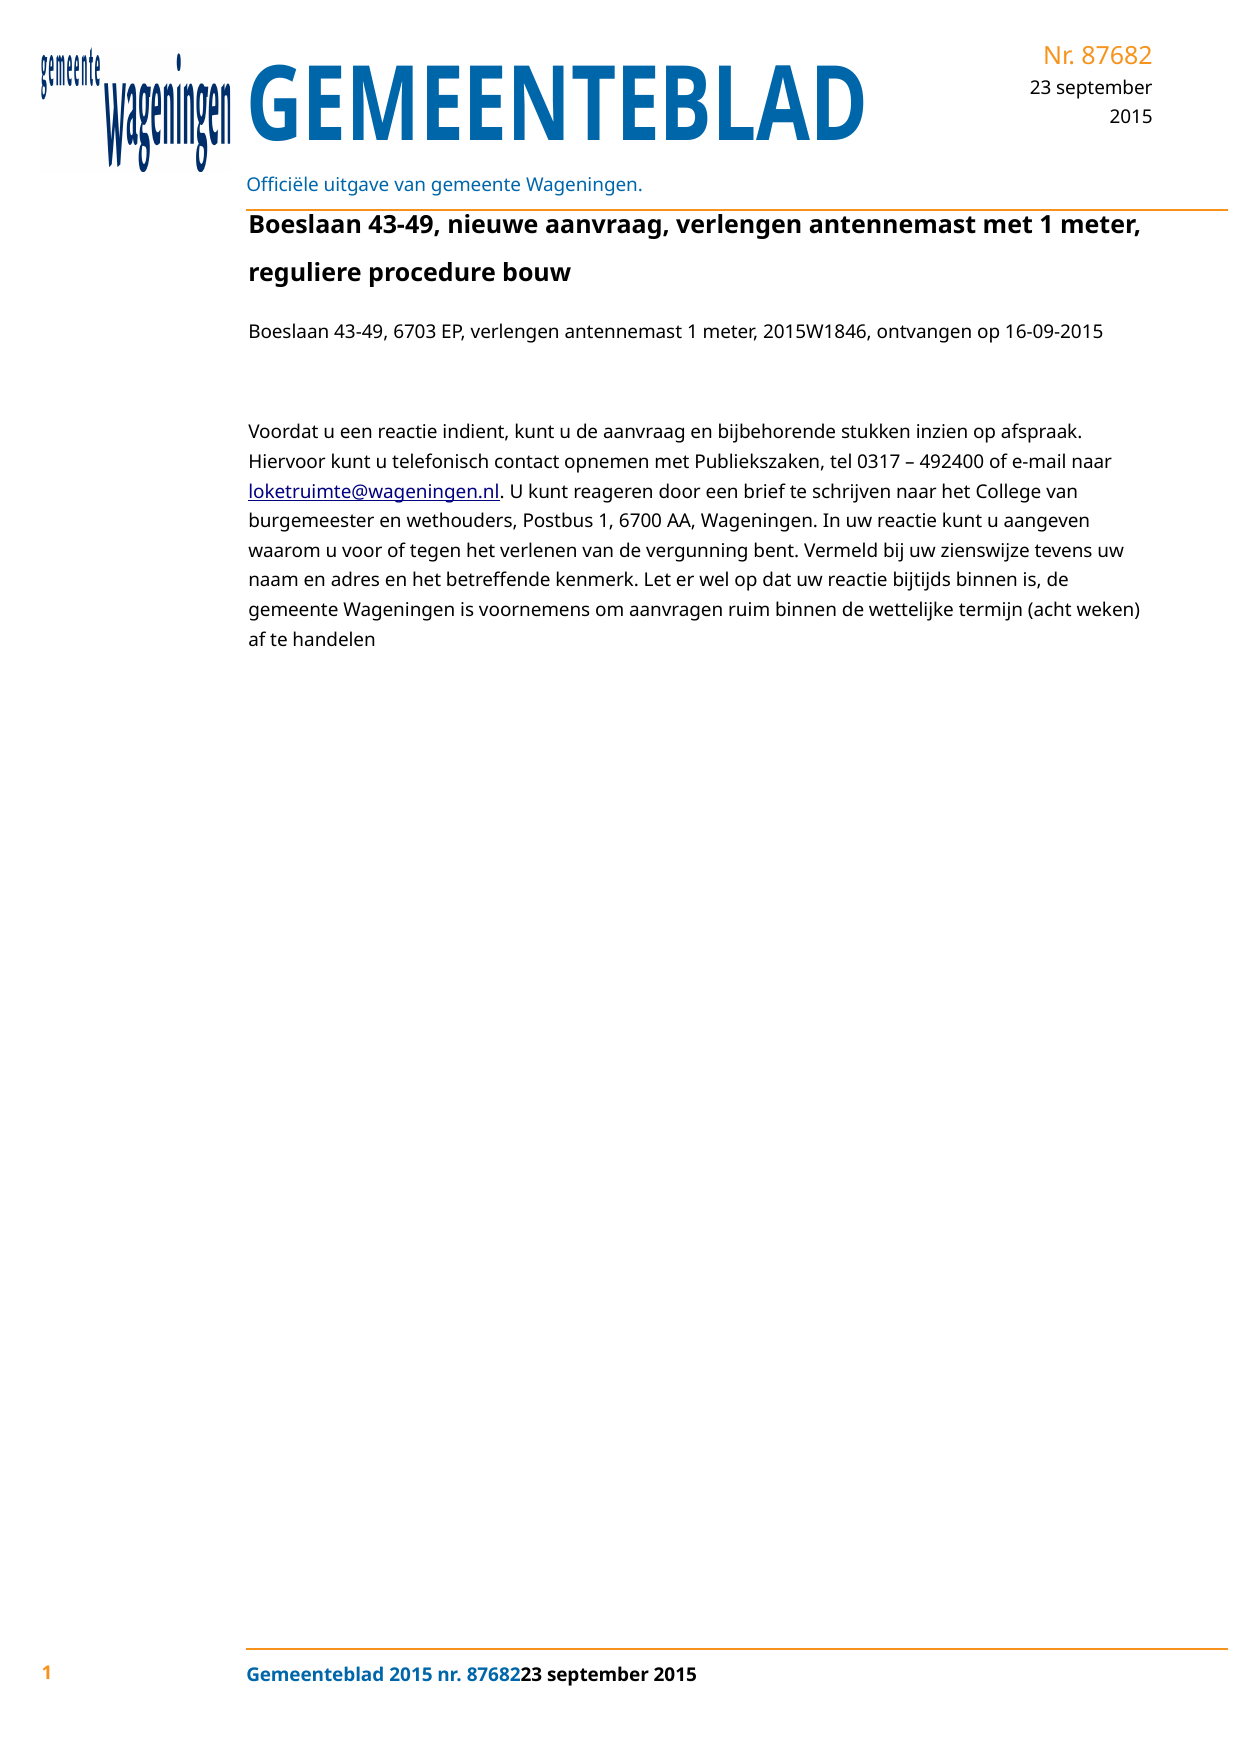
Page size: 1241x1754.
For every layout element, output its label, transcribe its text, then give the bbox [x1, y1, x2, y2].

text Boeslaan 43-49, nieuwe aanvraag, verlengen antennemast met 1 meter, reguliere procedure bouw [248, 211, 1152, 288]
text Voordat u een reactie indient, kunt u de aanvraag en bijbehorende stukken inzien op afspraak. Hiervoor kunt u telefonisch contact opnemen met Publiekszaken, tel 0317 – 492400 of e-mail naar loketruimte@wageningen.nl. U kunt reageren door een brief te schrijven naar het College van burgemeester en wethouders, Postbus 1, 6700 AA, Wageningen. In uw reactie kunt u aangeven waarom u voor of tegen het verlenen van de vergunning bent. Vermeld bij uw zienswijze tevens uw naam en adres en het betreffende kenmerk. Let er wel op dat uw reactie bijtijds binnen is, de gemeente Wageningen is voornemens om aanvragen ruim binnen de wettelijke termijn (acht weken) af te handelen [248, 419, 1152, 652]
text Boeslaan 43-49, 6703 EP, verlengen antennemast 1 meter, 2015W1846, ontvangen op 16-09-2015 [248, 318, 1152, 344]
picture [41, 47, 231, 172]
